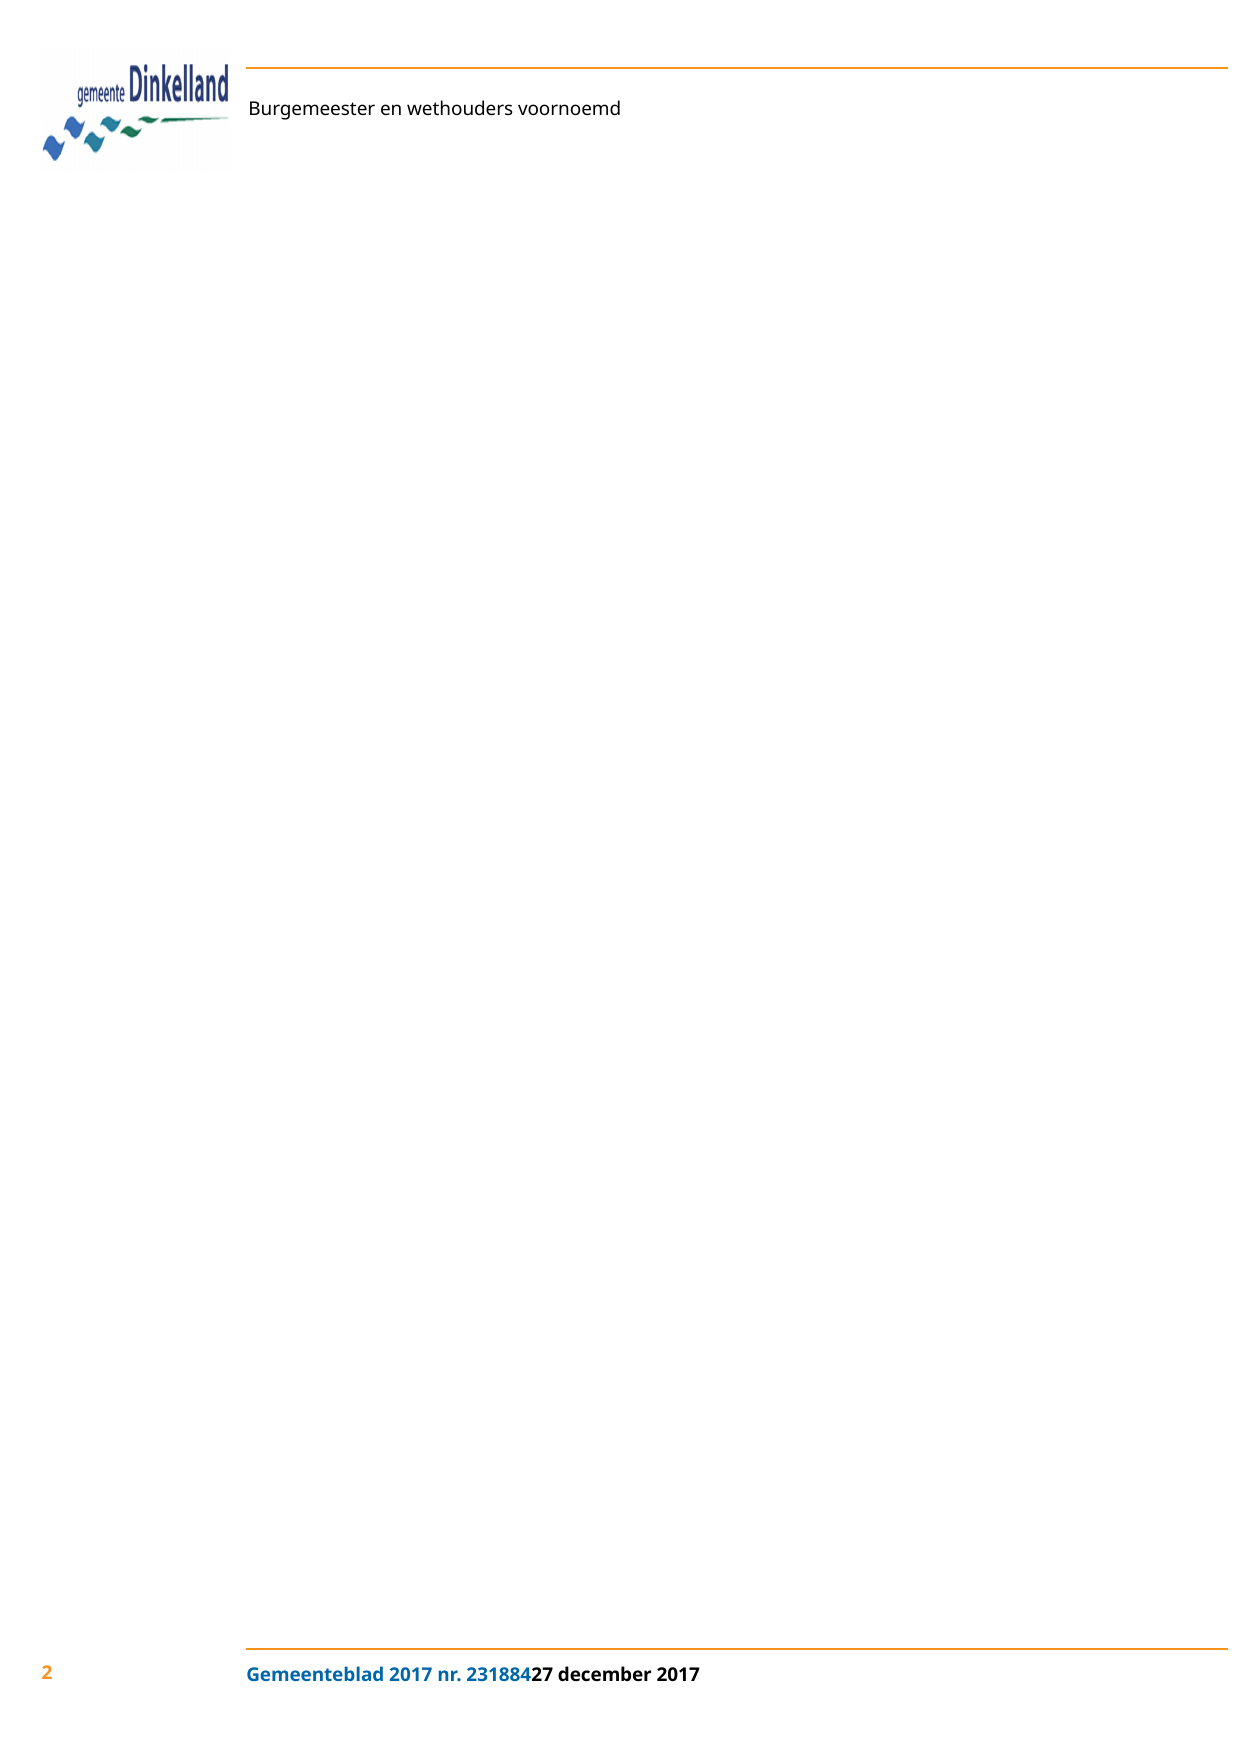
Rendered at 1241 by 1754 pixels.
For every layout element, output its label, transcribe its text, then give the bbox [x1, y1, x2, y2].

picture [41, 47, 231, 172]
text Burgemeester en wethouders voornoemd [248, 95, 1152, 121]
